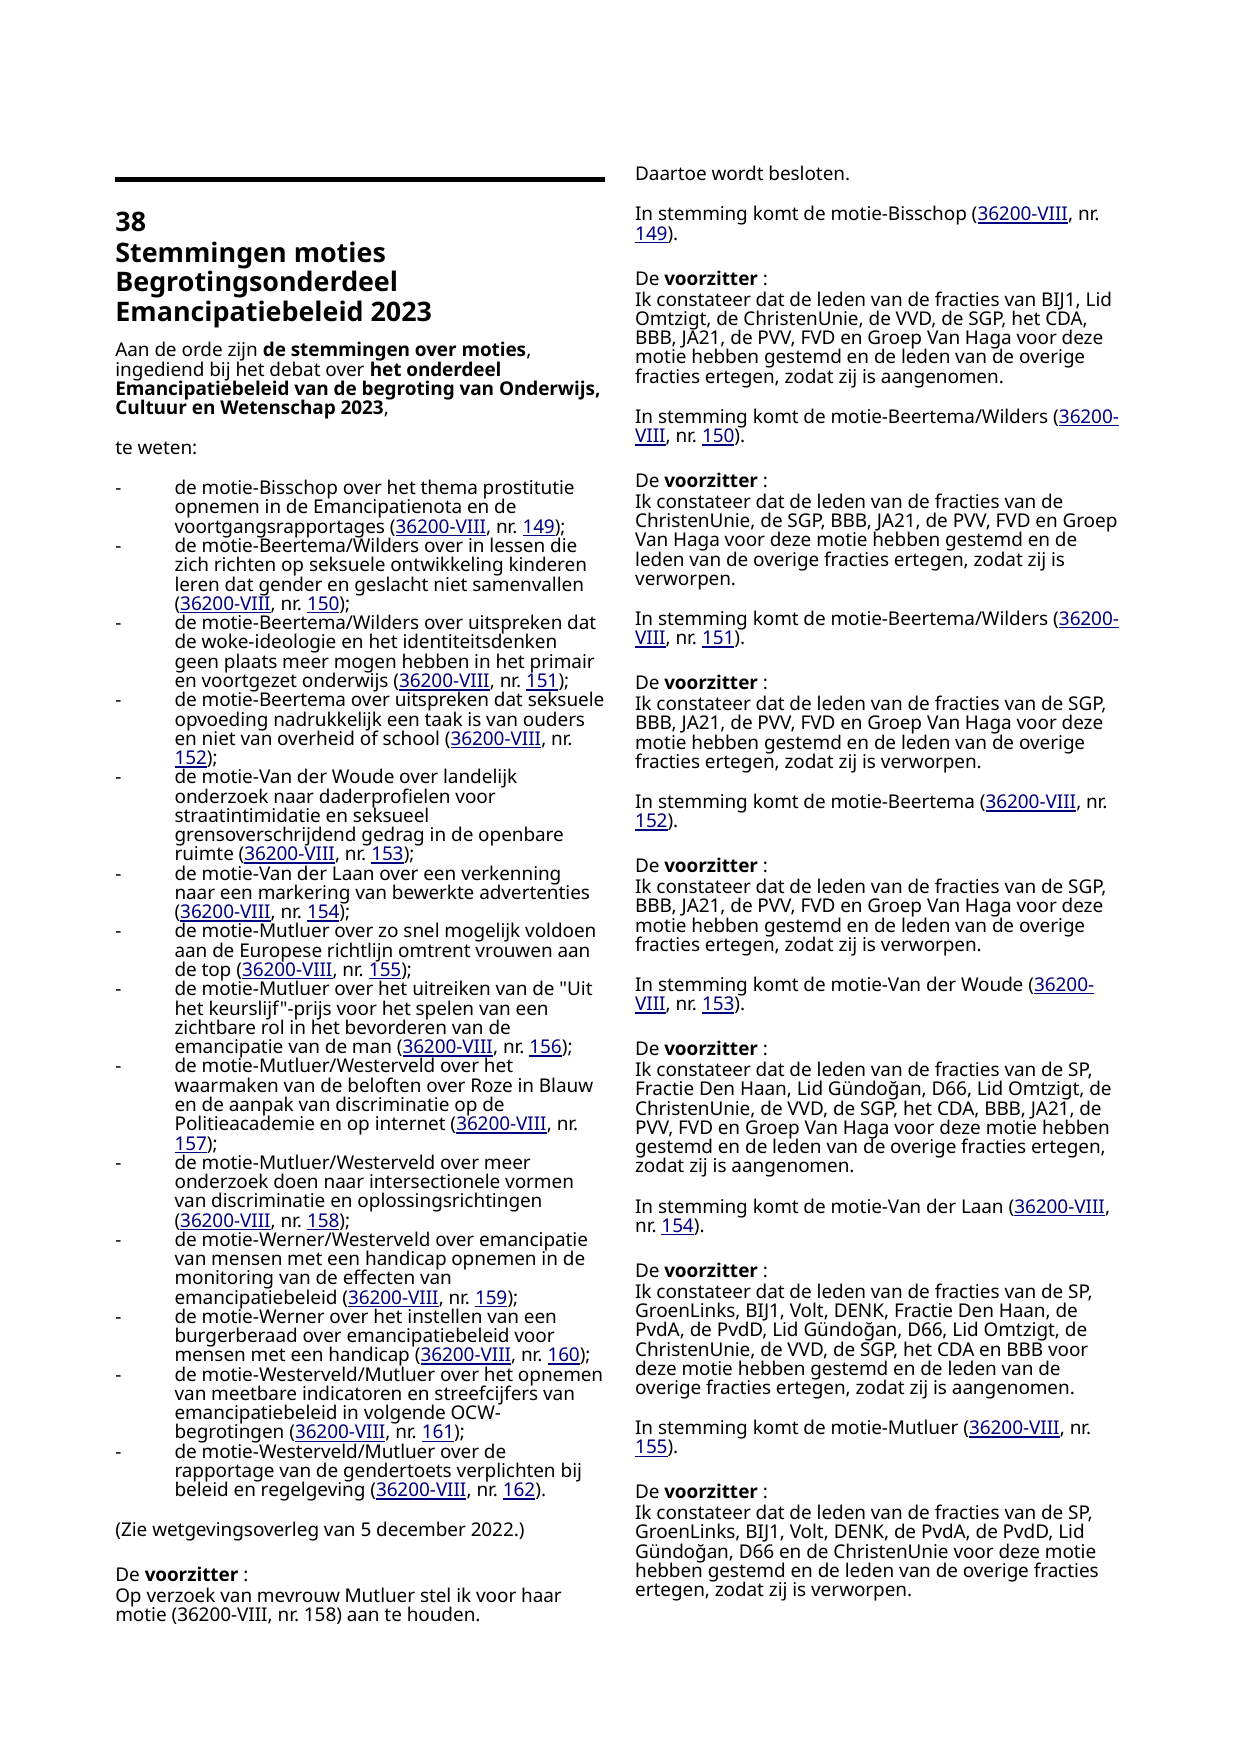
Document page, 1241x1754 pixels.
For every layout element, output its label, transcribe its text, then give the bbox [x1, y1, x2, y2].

list de motie-Beertema/Wilders over in lessen die zich richten op seksuele ontwikkeling kinderen leren dat gender en geslacht niet samenvallen (36200-VIII, nr. 150); [115, 537, 605, 614]
list de motie-Beertema/Wilders over uitspreken dat de woke-ideologie en het identiteitsdenken geen plaats meer mogen hebben in het primair en voortgezet onderwijs (36200-VIII, nr. 151); [115, 614, 605, 691]
list de motie-Van der Laan over een verkenning naar een markering van bewerkte advertenties (36200-VIII, nr. 154); [115, 865, 605, 922]
text De voorzitter : [635, 669, 1125, 695]
text In stemming komt de motie-Van der Laan (36200-VIII, nr. 154). [635, 1198, 1125, 1236]
text De voorzitter : [115, 1561, 605, 1587]
text Ik constateer dat de leden van de fracties van de ChristenUnie, de SGP, BBB, JA21, de PVV, FVD en Groep Van Haga voor deze motie hebben gestemd en de leden van de overige fracties ertegen, zodat zij is verworpen. [635, 493, 1125, 589]
list de motie-Mutluer over het uitreiken van de "Uit het keurslijf"-prijs voor het spelen van een zichtbare rol in het bevorderen van de emancipatie van de man (36200-VIII, nr. 156); [115, 980, 605, 1057]
list de motie-Bisschop over het thema prostitutie opnemen in de Emancipatienota en de voortgangsrapportages (36200-VIII, nr. 149); [115, 479, 605, 537]
list de motie-Beertema over uitspreken dat seksuele opvoeding nadrukkelijk een taak is van ouders en niet van overheid of school (36200-VIII, nr. 152); [115, 691, 605, 768]
text In stemming komt de motie-Beertema/Wilders (36200-VIII, nr. 151). [635, 610, 1125, 648]
text In stemming komt de motie-Beertema (36200-VIII, nr. 152). [635, 793, 1125, 832]
text (Zie wetgevingsoverleg van 5 december 2022.) [115, 1521, 605, 1541]
text Stemmingen moties Begrotingsonderdeel Emancipatiebeleid 2023 [115, 239, 605, 341]
text De voorzitter : [635, 852, 1125, 878]
text De voorzitter : [635, 265, 1125, 291]
list de motie-Mutluer over zo snel mogelijk voldoen aan de Europese richtlijn omtrent vrouwen aan de top (36200-VIII, nr. 155); [115, 922, 605, 980]
text De voorzitter : [635, 1478, 1125, 1504]
list de motie-Werner over het instellen van een burgerberaad over emancipatiebeleid voor mensen met een handicap (36200-VIII, nr. 160); [115, 1308, 605, 1366]
text Daartoe wordt besloten. [635, 165, 1125, 184]
text Ik constateer dat de leden van de fracties van de SP, Fractie Den Haan, Lid Gündoğan, D66, Lid Omtzigt, de ChristenUnie, de VVD, de SGP, het CDA, BBB, JA21, de PVV, FVD en Groep Van Haga voor deze motie hebben gestemd en de leden van de overige fracties ertegen, zodat zij is aangenomen. [635, 1061, 1125, 1177]
text Ik constateer dat de leden van de fracties van de SP, GroenLinks, BIJ1, Volt, DENK, Fractie Den Haan, de PvdA, de PvdD, Lid Gündoğan, D66, Lid Omtzigt, de ChristenUnie, de VVD, de SGP, het CDA en BBB voor deze motie hebben gestemd en de leden van de overige fracties ertegen, zodat zij is aangenomen. [635, 1283, 1125, 1398]
text Ik constateer dat de leden van de fracties van BIJ1, Lid Omtzigt, de ChristenUnie, de VVD, de SGP, het CDA, BBB, JA21, de PVV, FVD en Groep Van Haga voor deze motie hebben gestemd en de leden van de overige fracties ertegen, zodat zij is aangenomen. [635, 291, 1125, 387]
text Ik constateer dat de leden van de fracties van de SP, GroenLinks, BIJ1, Volt, DENK, de PvdA, de PvdD, Lid Gündoğan, D66 en de ChristenUnie voor deze motie hebben gestemd en de leden van de overige fracties ertegen, zodat zij is verworpen. [635, 1504, 1125, 1601]
text Aan de orde zijn de stemmingen over moties, ingediend bij het debat over het onderdeel Emancipatiebeleid van de begroting van Onderwijs, Cultuur en Wetenschap 2023, [115, 341, 605, 418]
text In stemming komt de motie-Beertema/Wilders (36200-VIII, nr. 150). [635, 408, 1125, 446]
list de motie-Westerveld/Mutluer over het opnemen van meetbare indicatoren en streefcijfers van emancipatiebeleid in volgende OCW-begrotingen (36200-VIII, nr. 161); [115, 1366, 605, 1443]
text Ik constateer dat de leden van de fracties van de SGP, BBB, JA21, de PVV, FVD en Groep Van Haga voor deze motie hebben gestemd en de leden van de overige fracties ertegen, zodat zij is verworpen. [635, 878, 1125, 955]
list de motie-Mutluer/Westerveld over het waarmaken van de beloften over Roze in Blauw en de aanpak van discriminatie op de Politieacademie en op internet (36200-VIII, nr. 157); [115, 1057, 605, 1154]
text In stemming komt de motie-Van der Woude (36200-VIII, nr. 153). [635, 976, 1125, 1014]
text Op verzoek van mevrouw Mutluer stel ik voor haar motie (36200-VIII, nr. 158) aan te houden. [115, 1587, 605, 1626]
list de motie-Mutluer/Westerveld over meer onderzoek doen naar intersectionele vormen van discriminatie en oplossingsrichtingen (36200-VIII, nr. 158); [115, 1154, 605, 1231]
text In stemming komt de motie-Mutluer (36200-VIII, nr. 155). [635, 1419, 1125, 1458]
text De voorzitter : [635, 467, 1125, 493]
text De voorzitter : [635, 1257, 1125, 1283]
text In stemming komt de motie-Bisschop (36200-VIII, nr. 149). [635, 205, 1125, 244]
list de motie-Werner/Westerveld over emancipatie van mensen met een handicap opnemen in de monitoring van de effecten van emancipatiebeleid (36200-VIII, nr. 159); [115, 1231, 605, 1308]
text Ik constateer dat de leden van de fracties van de SGP, BBB, JA21, de PVV, FVD en Groep Van Haga voor deze motie hebben gestemd en de leden van de overige fracties ertegen, zodat zij is verworpen. [635, 695, 1125, 772]
list de motie-Van der Woude over landelijk onderzoek naar daderprofielen voor straatintimidatie en seksueel grensoverschrijdend gedrag in de openbare ruimte (36200-VIII, nr. 153); [115, 768, 605, 865]
list de motie-Westerveld/Mutluer over de rapportage van de gendertoets verplichten bij beleid en regelgeving (36200-VIII, nr. 162). [115, 1443, 605, 1501]
text te weten: [115, 439, 605, 458]
text 38 [115, 203, 605, 239]
text De voorzitter : [635, 1035, 1125, 1061]
